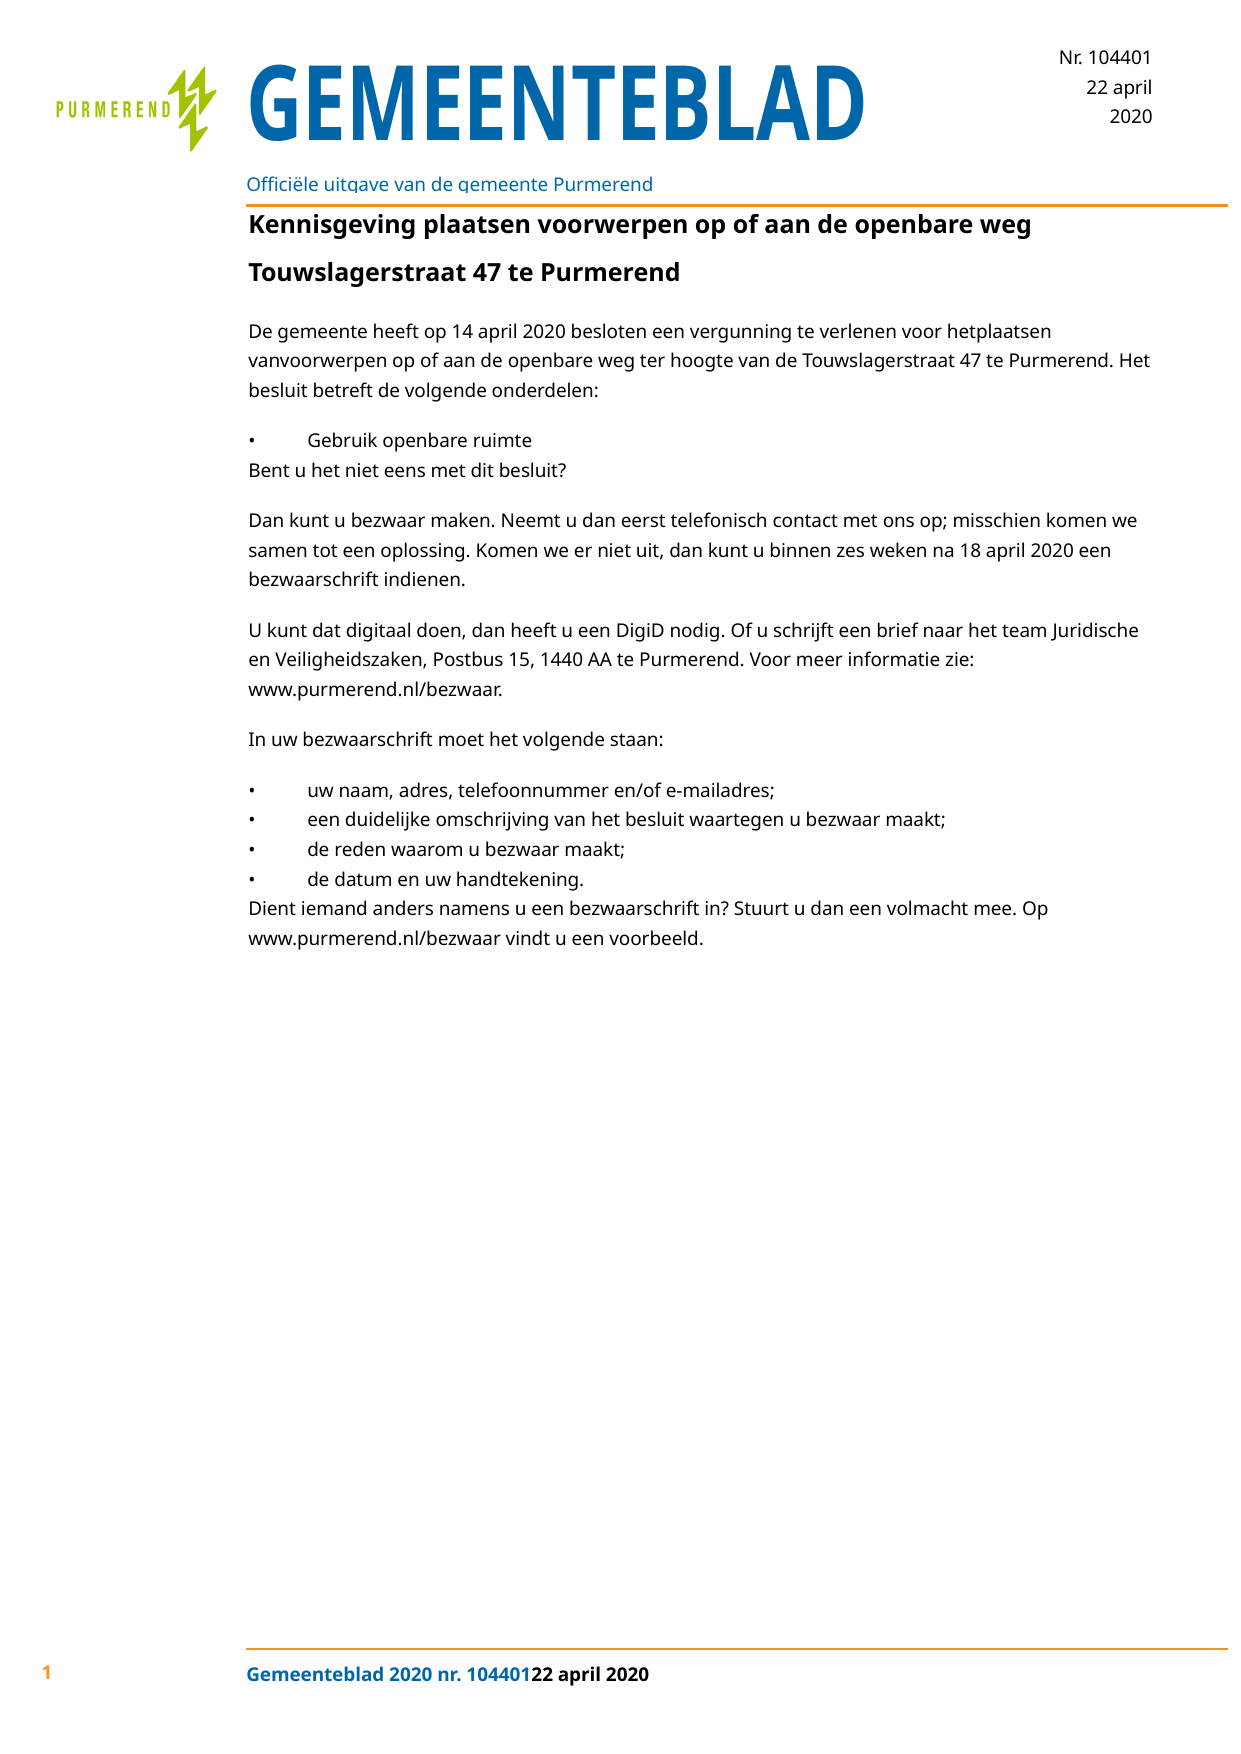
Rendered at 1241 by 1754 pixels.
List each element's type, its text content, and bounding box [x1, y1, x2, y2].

text De gemeente heeft op 14 april 2020 besloten een vergunning te verlenen voor hetplaatsen vanvoorwerpen op of aan de openbare weg ter hoogte van de Touwslagerstraat 47 te Purmerend. Het besluit betreft de volgende onderdelen: [248, 318, 1152, 403]
text Dan kunt u bezwaar maken. Neemt u dan eerst telefonisch contact met ons op; misschien komen we samen tot een oplossing. Komen we er niet uit, dan kunt u binnen zes weken na 18 april 2020 een bezwaarschrift indienen. [248, 507, 1152, 592]
text Dient iemand anders namens u een bezwaarschrift in? Stuurt u dan een volmacht mee. Op www.purmerend.nl/bezwaar vindt u een voorbeeld. [248, 895, 1152, 951]
text Bent u het niet eens met dit besluit? [248, 457, 1152, 483]
list uw naam, adres, telefoonnummer en/of e-mailadres; [248, 777, 1152, 803]
list een duidelijke omschrijving van het besluit waartegen u bezwaar maakt; [248, 807, 1152, 832]
text Kennisgeving plaatsen voorwerpen op of aan de openbare weg Touwslagerstraat 47 te Purmerend [248, 207, 1152, 288]
text U kunt dat digitaal doen, dan heeft u een DigiD nodig. Of u schrijft een brief naar het team Juridische en Veiligheidszaken, Postbus 15, 1440 AA te Purmerend. Voor meer informatie zie: www.purmerend.nl/bezwaar. [248, 617, 1152, 702]
list de reden waarom u bezwaar maakt; [248, 836, 1152, 862]
picture [41, 47, 231, 172]
list de datum en uw handtekening. [248, 866, 1152, 892]
list Gebruik openbare ruimte [248, 427, 1152, 453]
text In uw bezwaarschrift moet het volgende staan: [248, 727, 1152, 752]
